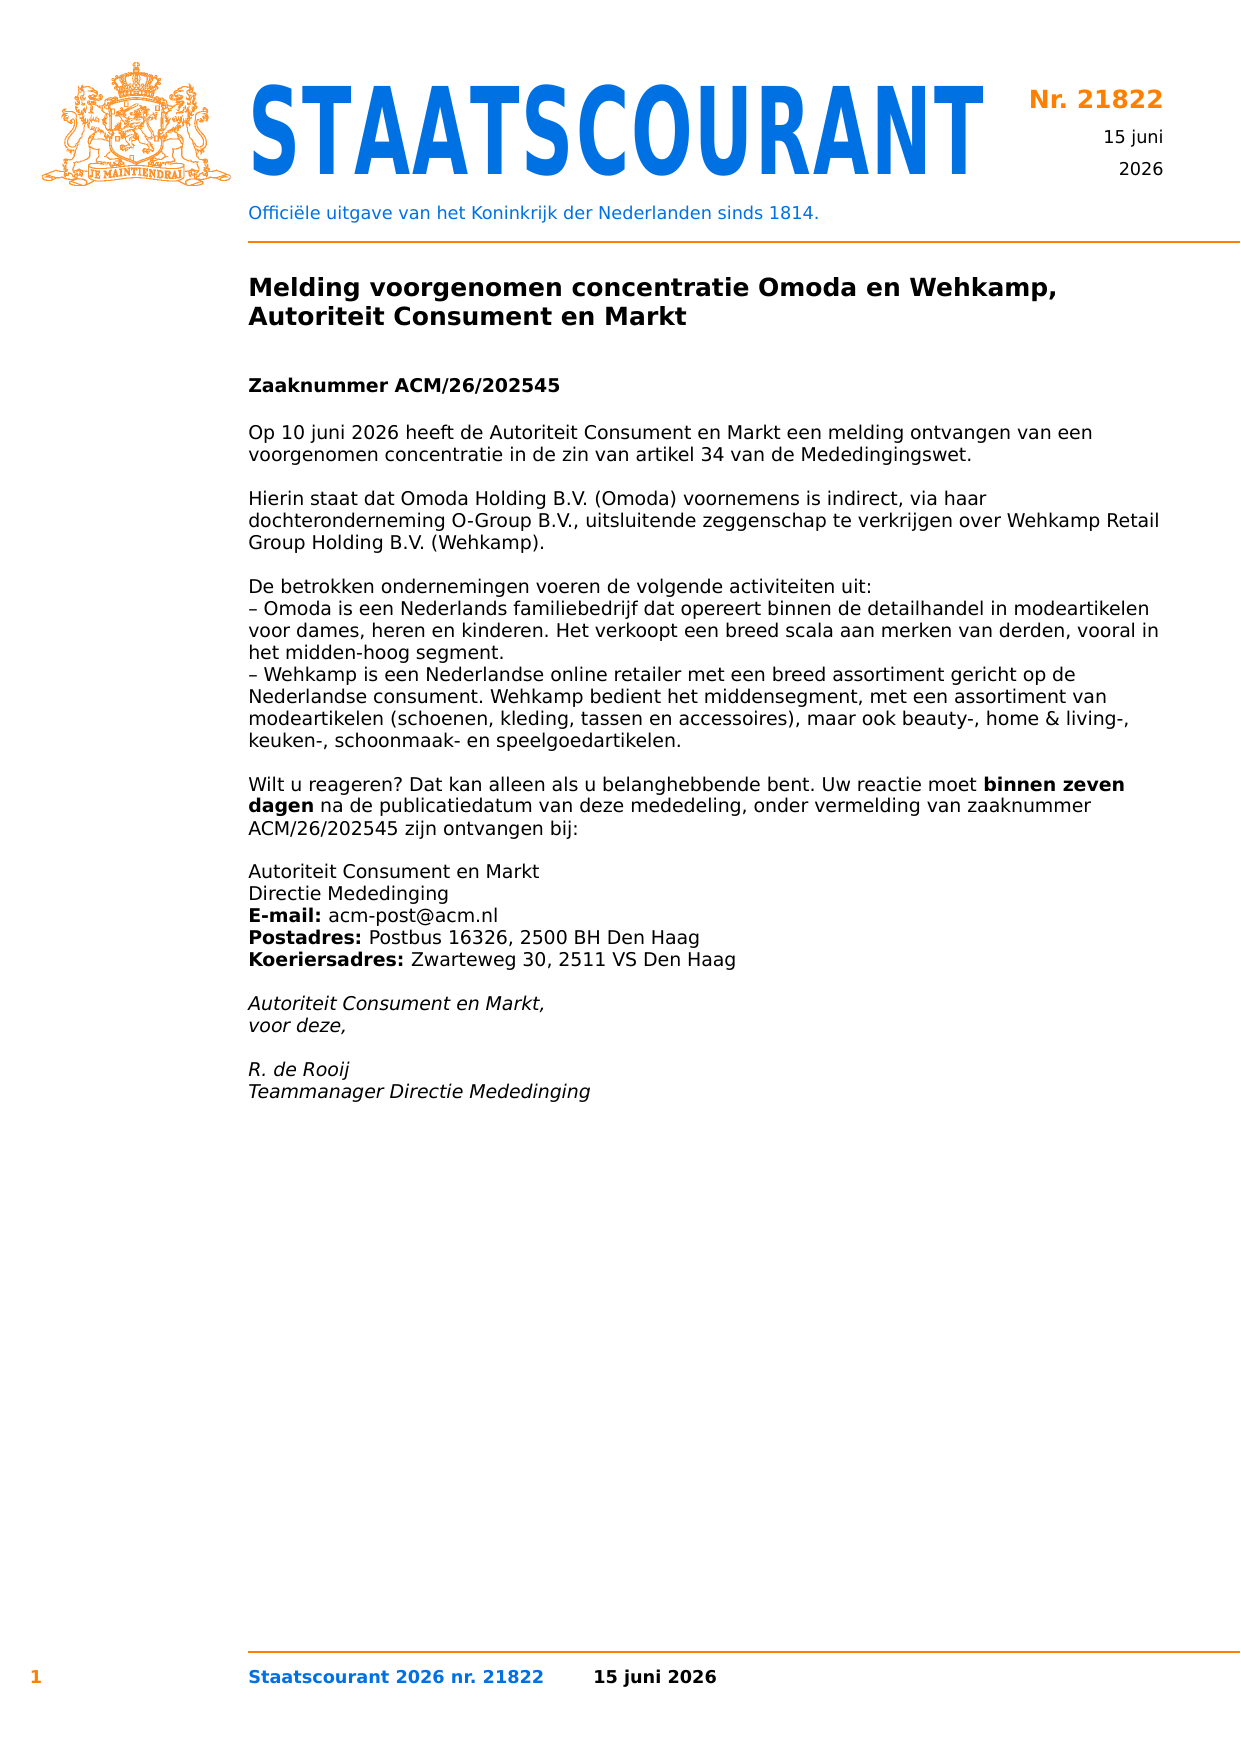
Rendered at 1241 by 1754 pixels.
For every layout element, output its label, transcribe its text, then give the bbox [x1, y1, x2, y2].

table_header Nr. 21822 [998, 62, 1240, 121]
text Koeriersadres: Zwarteweg 30, 2511 VS Den Haag [248, 949, 1163, 971]
text E-mail: acm-post@acm.nl [248, 905, 1163, 927]
picture [41, 62, 231, 186]
table_header [25, 62, 248, 241]
text – Wehkamp is een Nederlandse online retailer met een breed assortiment gericht op de Nederlandse consument. Wehkamp bedient het middensegment, met een assortiment van modeartikelen (schoenen, kleding, tassen en accessoires), maar ook beauty-, home & living-, keuken-, schoonmaak- en speelgoedartikelen. [248, 664, 1163, 752]
table_header STAATSCOURANT [248, 62, 998, 203]
subtitle Zaaknummer ACM/26/202545 [248, 375, 1163, 397]
text Hierin staat dat Omoda Holding B.V. (Omoda) voornemens is indirect, via haar dochteronderneming O-Group B.V., uitsluitende zeggenschap te verkrijgen over Wehkamp Retail Group Holding B.V. (Wehkamp). [248, 488, 1163, 554]
table_cell Officiële uitgave van het Koninkrijk der Nederlanden sinds 1814. [248, 203, 1240, 241]
text – Omoda is een Nederlands familiebedrijf dat opereert binnen de detailhandel in modeartikelen voor dames, heren en kinderen. Het verkoopt een breed scala aan merken van derden, vooral in het midden-hoog segment. [248, 598, 1163, 664]
text De betrokken ondernemingen voeren de volgende activiteiten uit: [248, 576, 1163, 598]
text Op 10 juni 2026 heeft de Autoriteit Consument en Markt een melding ontvangen van een voorgenomen concentratie in de zin van artikel 34 van de Mededingingswet. [248, 422, 1163, 466]
table_cell 2026 [998, 153, 1240, 203]
text Autoriteit Consument en Markt, voor deze, R. de Rooij Teammanager Directie Mededinging [248, 993, 1163, 1103]
subtitle Melding voorgenomen concentratie Omoda en Wehkamp, Autoriteit Consument en Markt [248, 273, 1163, 331]
text Wilt u reageren? Dat kan alleen als u belanghebbende bent. Uw reactie moet binnen zeven dagen na de publicatiedatum van deze mededeling, onder vermelding van zaaknummer ACM/26/202545 zijn ontvangen bij: [248, 773, 1163, 839]
table_cell 15 juni [998, 121, 1240, 153]
text Postadres: Postbus 16326, 2500 BH Den Haag [248, 927, 1163, 949]
text Directie Mededinging [248, 883, 1163, 905]
text Autoriteit Consument en Markt [248, 861, 1163, 883]
